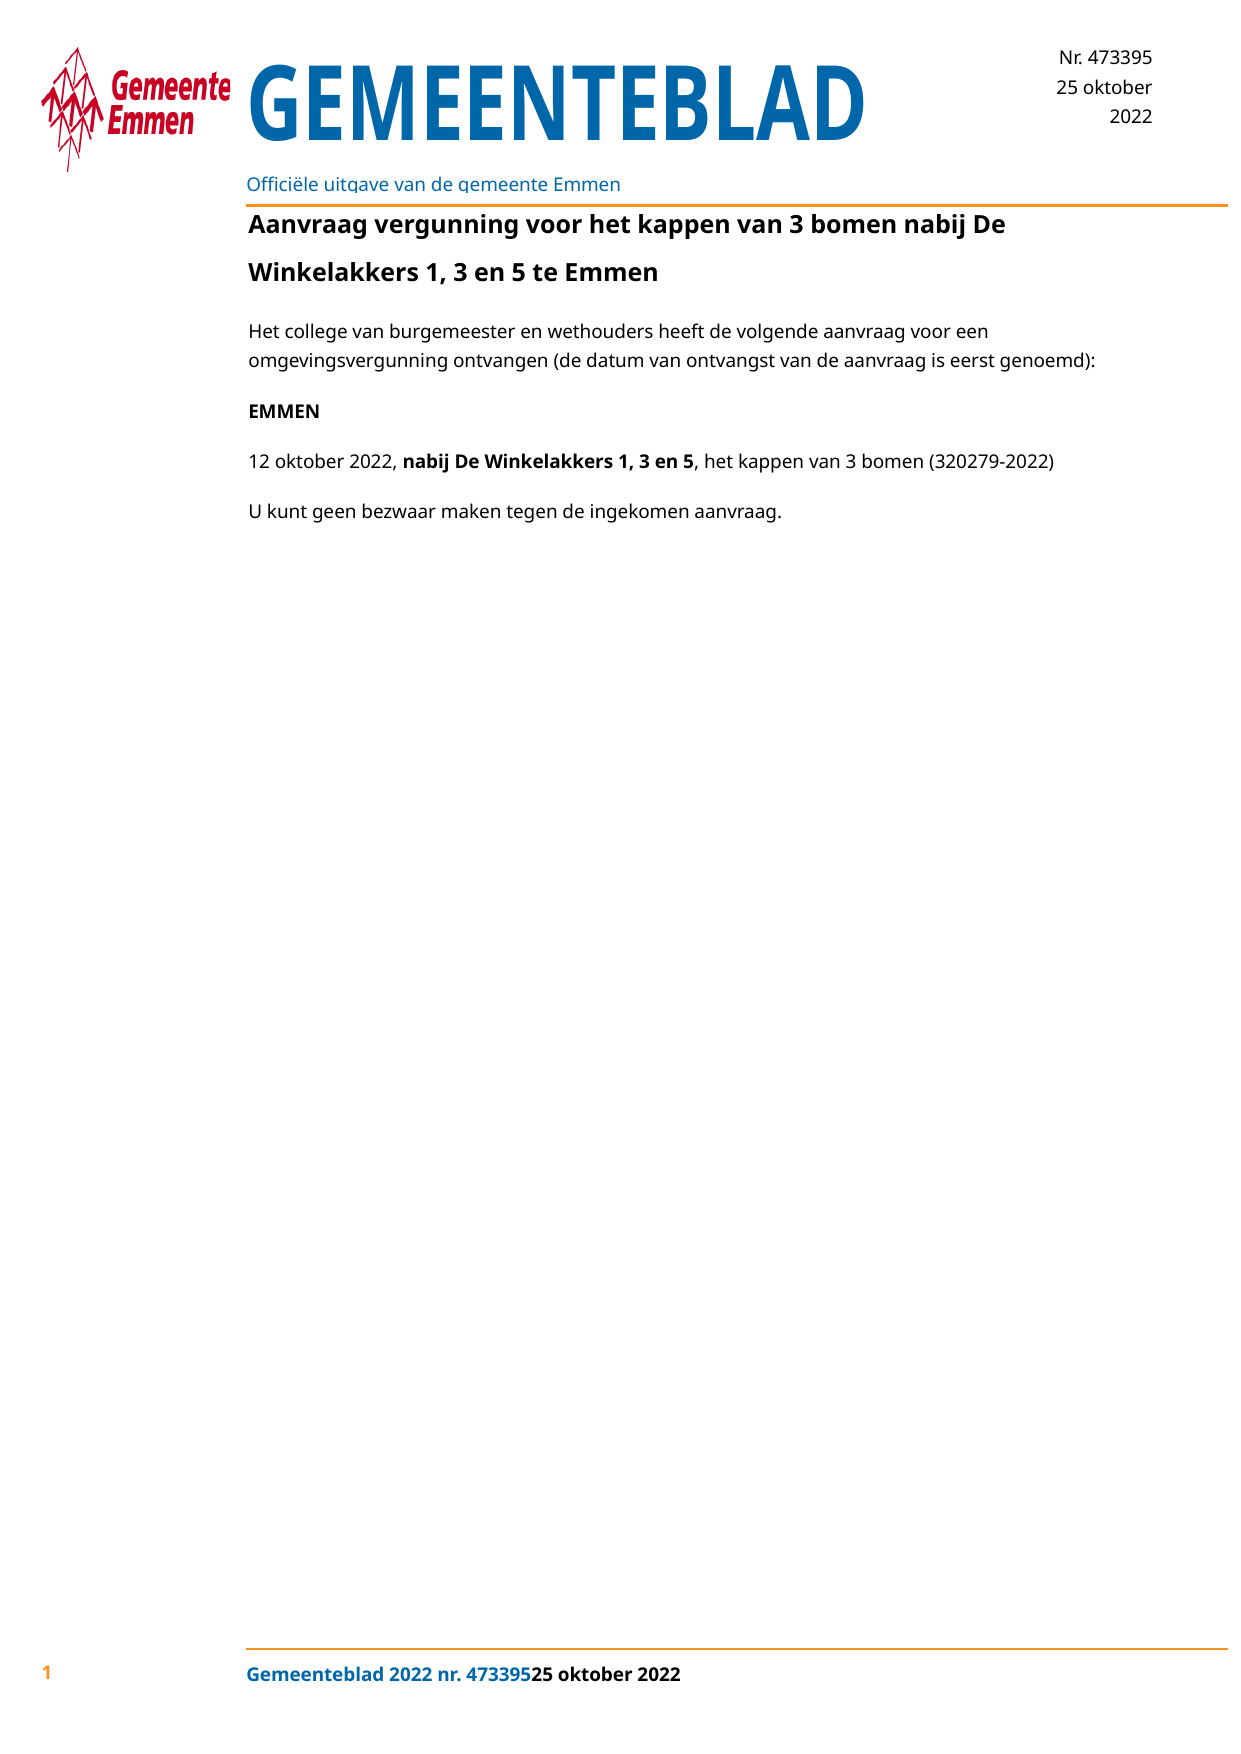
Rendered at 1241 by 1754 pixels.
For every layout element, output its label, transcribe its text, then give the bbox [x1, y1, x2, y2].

text Aanvraag vergunning voor het kappen van 3 bomen nabij De Winkelakkers 1, 3 en 5 te Emmen [248, 207, 1152, 288]
text EMMEN [248, 398, 1152, 424]
text 12 oktober 2022, nabij De Winkelakkers 1, 3 en 5, het kappen van 3 bomen (320279-2022) [248, 448, 1152, 474]
text U kunt geen bezwaar maken tegen de ingekomen aanvraag. [248, 499, 1152, 524]
text Het college van burgemeester en wethouders heeft de volgende aanvraag voor een omgevingsvergunning ontvangen (de datum van ontvangst van de aanvraag is eerst genoemd): [248, 318, 1152, 373]
picture [41, 47, 231, 172]
